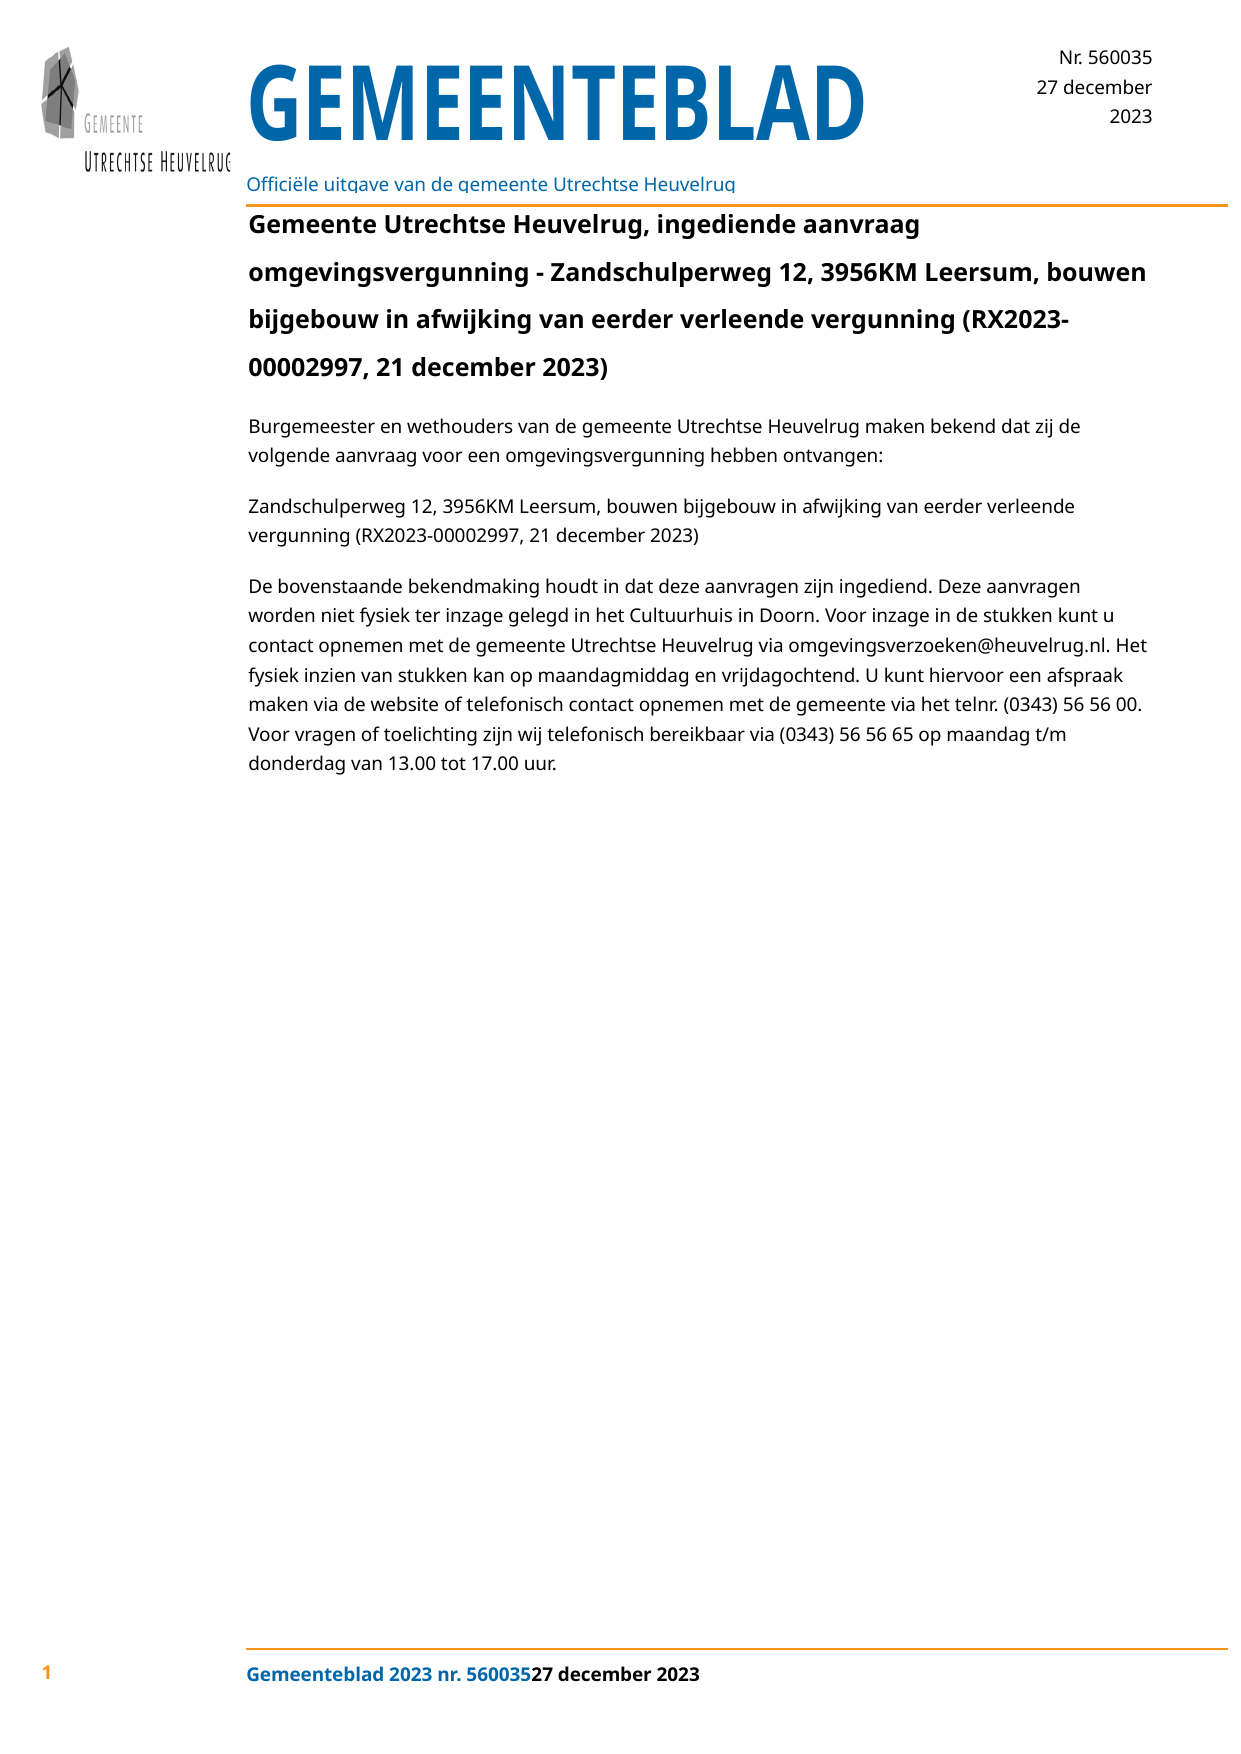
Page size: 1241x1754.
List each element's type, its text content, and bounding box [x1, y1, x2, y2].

text Burgemeester en wethouders van de gemeente Utrechtse Heuvelrug maken bekend dat zij de volgende aanvraag voor een omgevingsvergunning hebben ontvangen: [248, 413, 1152, 468]
picture [41, 47, 231, 172]
text Zandschulperweg 12, 3956KM Leersum, bouwen bijgebouw in afwijking van eerder verleende vergunning (RX2023-00002997, 21 december 2023) [248, 493, 1152, 548]
text De bovenstaande bekendmaking houdt in dat deze aanvragen zijn ingediend. Deze aanvragen worden niet fysiek ter inzage gelegd in het Cultuurhuis in Doorn. Voor inzage in de stukken kunt u contact opnemen met de gemeente Utrechtse Heuvelrug via omgevingsverzoeken@heuvelrug.nl. Het fysiek inzien van stukken kan op maandagmiddag en vrijdagochtend. U kunt hiervoor een afspraak maken via de website of telefonisch contact opnemen met de gemeente via het telnr. (0343) 56 56 00. Voor vragen of toelichting zijn wij telefonisch bereikbaar via (0343) 56 56 65 op maandag t/m donderdag van 13.00 tot 17.00 uur. [248, 573, 1152, 776]
text Gemeente Utrechtse Heuvelrug, ingediende aanvraag omgevingsvergunning - Zandschulperweg 12, 3956KM Leersum, bouwen bijgebouw in afwijking van eerder verleende vergunning (RX2023-00002997, 21 december 2023) [248, 207, 1152, 384]
